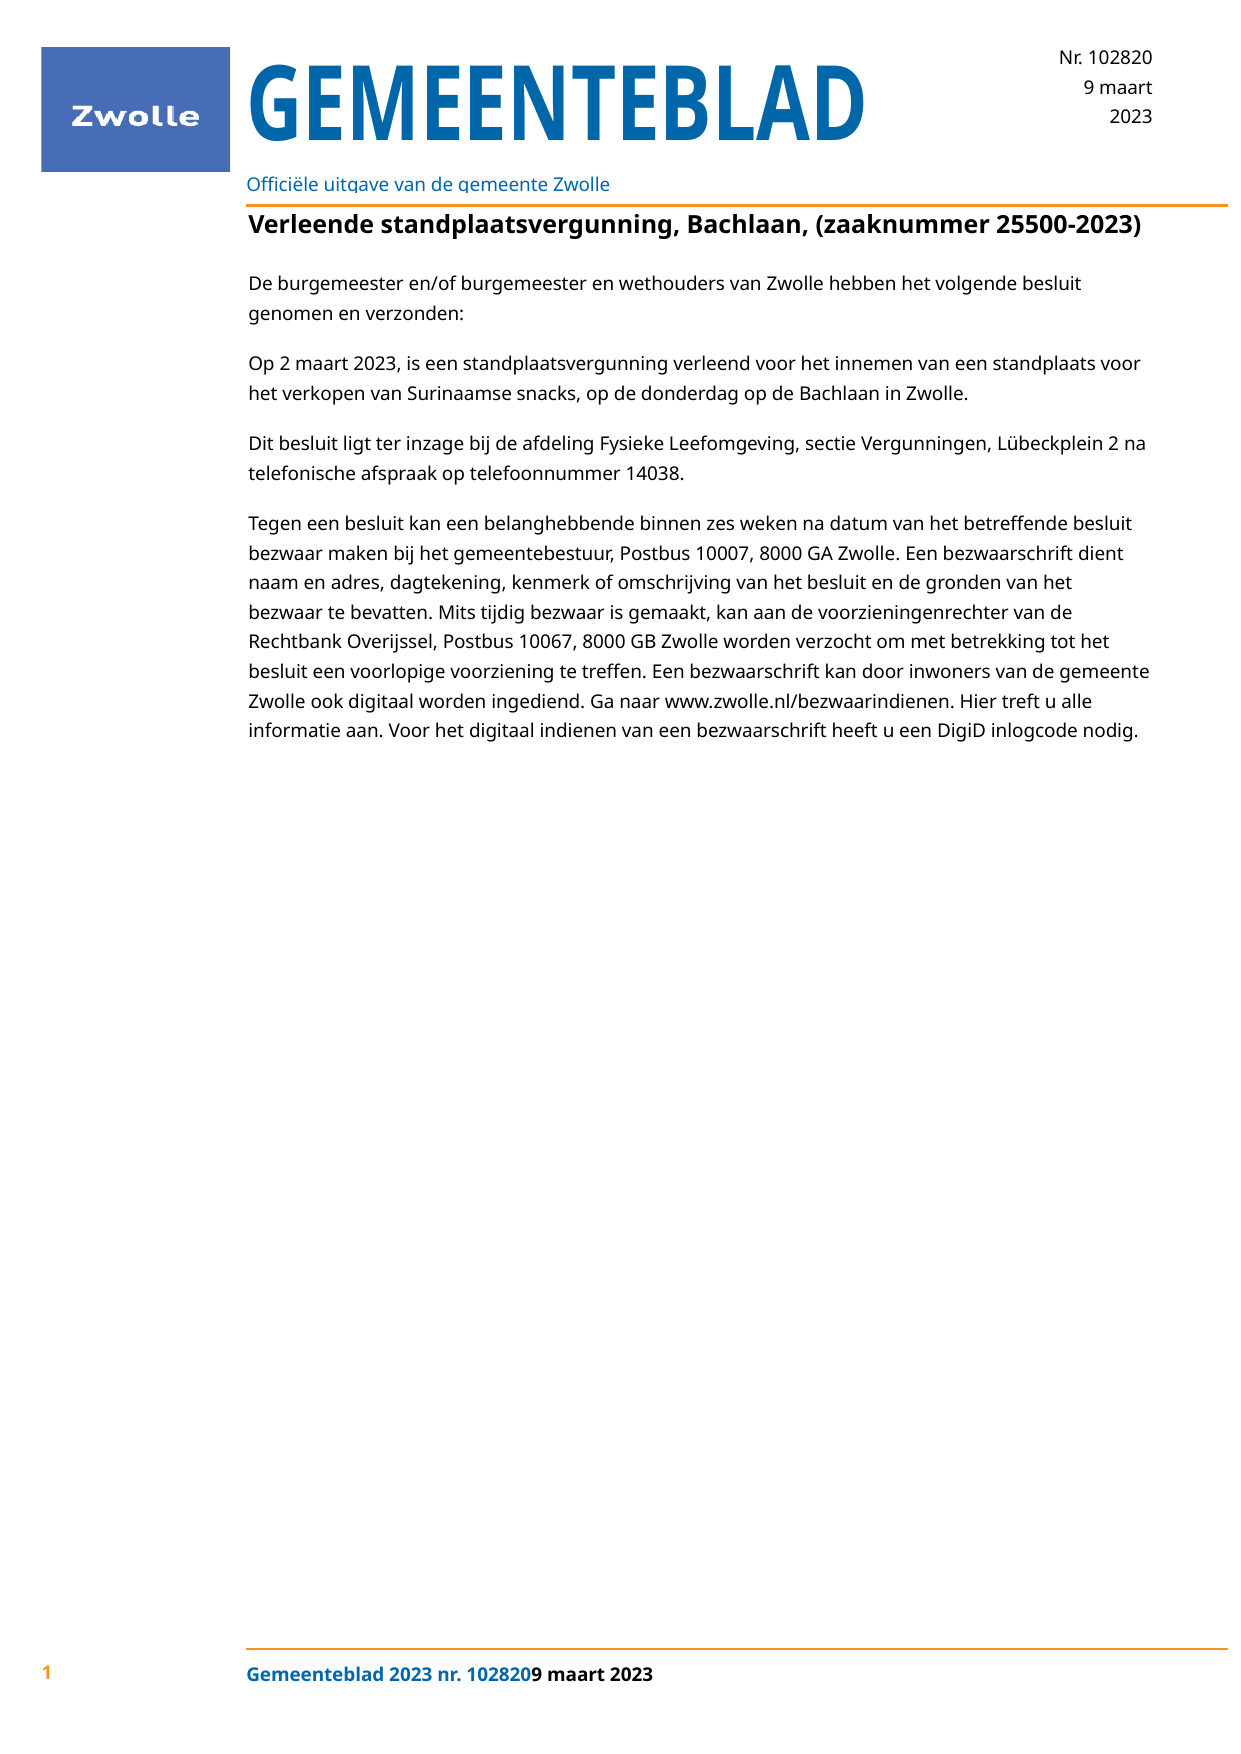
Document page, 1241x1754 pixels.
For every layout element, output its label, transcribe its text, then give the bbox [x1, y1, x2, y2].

text Tegen een besluit kan een belanghebbende binnen zes weken na datum van het betreffende besluit bezwaar maken bij het gemeentebestuur, Postbus 10007, 8000 GA Zwolle. Een bezwaarschrift dient naam en adres, dagtekening, kenmerk of omschrijving van het besluit en de gronden van het bezwaar te bevatten. Mits tijdig bezwaar is gemaakt, kan aan de voorzieningenrechter van de Rechtbank Overijssel, Postbus 10067, 8000 GB Zwolle worden verzocht om met betrekking tot het besluit een voorlopige voorziening te treffen. Een bezwaarschrift kan door inwoners van de gemeente Zwolle ook digitaal worden ingediend. Ga naar www.zwolle.nl/bezwaarindienen. Hier treft u alle informatie aan. Voor het digitaal indienen van een bezwaarschrift heeft u een DigiD inlogcode nodig. [248, 510, 1152, 743]
text De burgemeester en/of burgemeester en wethouders van Zwolle hebben het volgende besluit genomen en verzonden: [248, 270, 1152, 326]
picture [41, 47, 231, 172]
text Op 2 maart 2023, is een standplaatsvergunning verleend voor het innemen van een standplaats voor het verkopen van Surinaamse snacks, op de donderdag op de Bachlaan in Zwolle. [248, 350, 1152, 406]
text Verleende standplaatsvergunning, Bachlaan, (zaaknummer 25500-2023) [248, 207, 1152, 241]
text Dit besluit ligt ter inzage bij de afdeling Fysieke Leefomgeving, sectie Vergunningen, Lübeckplein 2 na telefonische afspraak op telefoonnummer 14038. [248, 430, 1152, 486]
